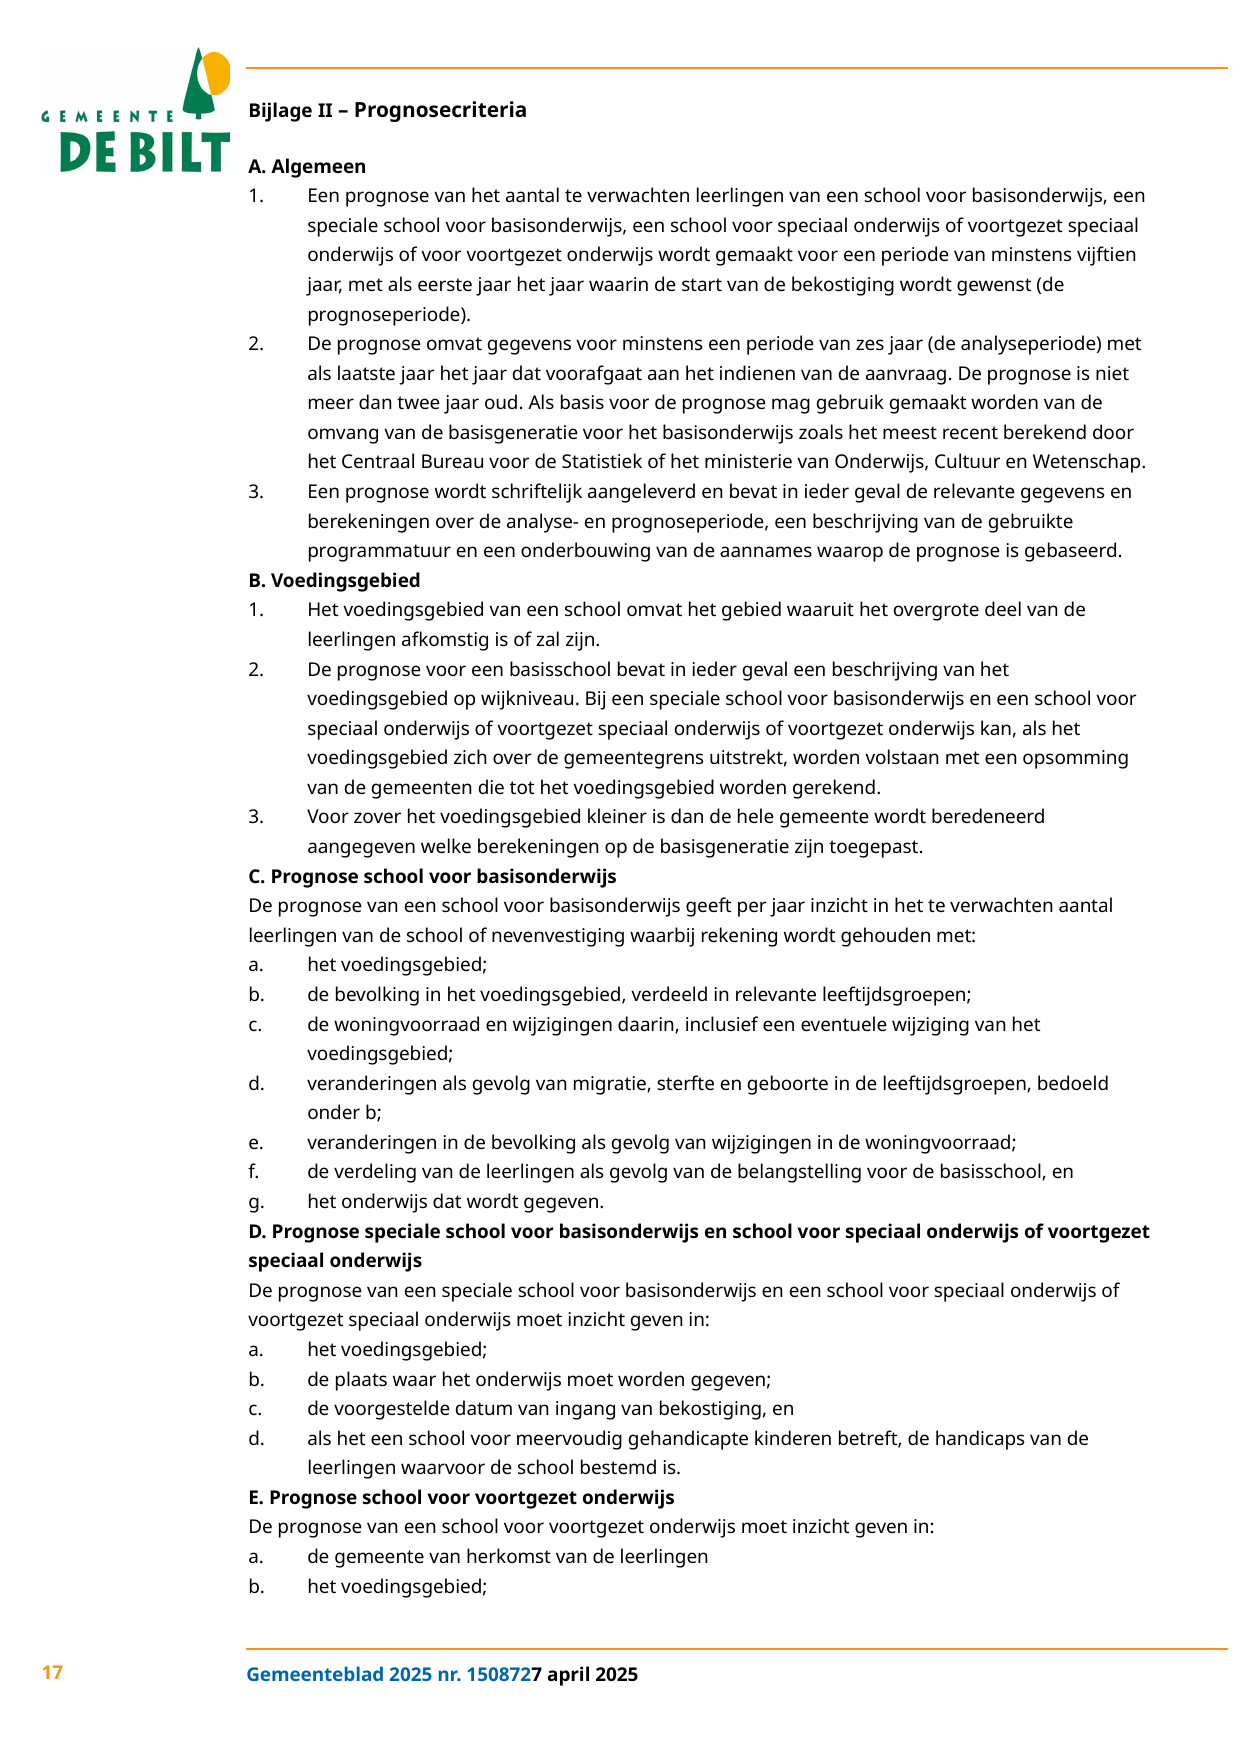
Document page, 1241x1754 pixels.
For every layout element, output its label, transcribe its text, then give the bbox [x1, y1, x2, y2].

text Bijlage II – Prognosecriteria [248, 95, 1152, 123]
text D. Prognose speciale school voor basisonderwijs en school voor speciaal onderwijs of voortgezet speciaal onderwijs [248, 1218, 1152, 1273]
list veranderingen als gevolg van migratie, sterfte en geboorte in de leeftijdsgroepen, bedoeld onder b; [248, 1070, 1152, 1125]
list Voor zover het voedingsgebied kleiner is dan de hele gemeente wordt beredeneerd aangegeven welke berekeningen op de basisgeneratie zijn toegepast. [248, 804, 1152, 859]
list de verdeling van de leerlingen als gevolg van de belangstelling voor de basisschool, en [248, 1159, 1152, 1184]
list als het een school voor meervoudig gehandicapte kinderen betreft, de handicaps van de leerlingen waarvoor de school bestemd is. [248, 1425, 1152, 1480]
list Een prognose van het aantal te verwachten leerlingen van een school voor basisonderwijs, een speciale school voor basisonderwijs, een school voor speciaal onderwijs of voortgezet speciaal onderwijs of voor voortgezet onderwijs wordt gemaakt voor een periode van minstens vijftien jaar, met als eerste jaar het jaar waarin de start van de bekostiging wordt gewenst (de prognoseperiode). [248, 182, 1152, 327]
list het onderwijs dat wordt gegeven. [248, 1188, 1152, 1214]
text De prognose van een school voor basisonderwijs geeft per jaar inzicht in het te verwachten aantal leerlingen van de school of nevenvestiging waarbij rekening wordt gehouden met: [248, 892, 1152, 948]
list het voedingsgebied; [248, 952, 1152, 977]
text A. Algemeen [248, 153, 1152, 179]
list de bevolking in het voedingsgebied, verdeeld in relevante leeftijdsgroepen; [248, 981, 1152, 1007]
list het voedingsgebied; [248, 1336, 1152, 1362]
text B. Voedingsgebied [248, 567, 1152, 593]
picture [41, 47, 231, 172]
text E. Prognose school voor voortgezet onderwijs [248, 1484, 1152, 1510]
list de voorgestelde datum van ingang van bekostiging, en [248, 1395, 1152, 1421]
list de plaats waar het onderwijs moet worden gegeven; [248, 1366, 1152, 1392]
list Het voedingsgebied van een school omvat het gebied waaruit het overgrote deel van de leerlingen afkomstig is of zal zijn. [248, 597, 1152, 652]
text De prognose van een speciale school voor basisonderwijs en een school voor speciaal onderwijs of voortgezet speciaal onderwijs moet inzicht geven in: [248, 1277, 1152, 1332]
list de woningvoorraad en wijzigingen daarin, inclusief een eventuele wijziging van het voedingsgebied; [248, 1011, 1152, 1066]
list de gemeente van herkomst van de leerlingen [248, 1543, 1152, 1569]
list het voedingsgebied; [248, 1573, 1152, 1599]
list De prognose omvat gegevens voor minstens een periode van zes jaar (de analyseperiode) met als laatste jaar het jaar dat voorafgaat aan het indienen van de aanvraag. De prognose is niet meer dan twee jaar oud. Als basis voor de prognose mag gebruik gemaakt worden van de omvang van de basisgeneratie voor het basisonderwijs zoals het meest recent berekend door het Centraal Bureau voor de Statistiek of het ministerie van Onderwijs, Cultuur en Wetenschap. [248, 330, 1152, 474]
list veranderingen in de bevolking als gevolg van wijzigingen in de woningvoorraad; [248, 1129, 1152, 1155]
list Een prognose wordt schriftelijk aangeleverd en bevat in ieder geval de relevante gegevens en berekeningen over de analyse- en prognoseperiode, een beschrijving van de gebruikte programmatuur en een onderbouwing van de aannames waarop de prognose is gebaseerd. [248, 478, 1152, 563]
text De prognose van een school voor voortgezet onderwijs moet inzicht geven in: [248, 1514, 1152, 1539]
text C. Prognose school voor basisonderwijs [248, 863, 1152, 889]
list De prognose voor een basisschool bevat in ieder geval een beschrijving van het voedingsgebied op wijkniveau. Bij een speciale school voor basisonderwijs en een school voor speciaal onderwijs of voortgezet speciaal onderwijs of voortgezet onderwijs kan, als het voedingsgebied zich over de gemeentegrens uitstrekt, worden volstaan met een opsomming van de gemeenten die tot het voedingsgebied worden gerekend. [248, 656, 1152, 800]
